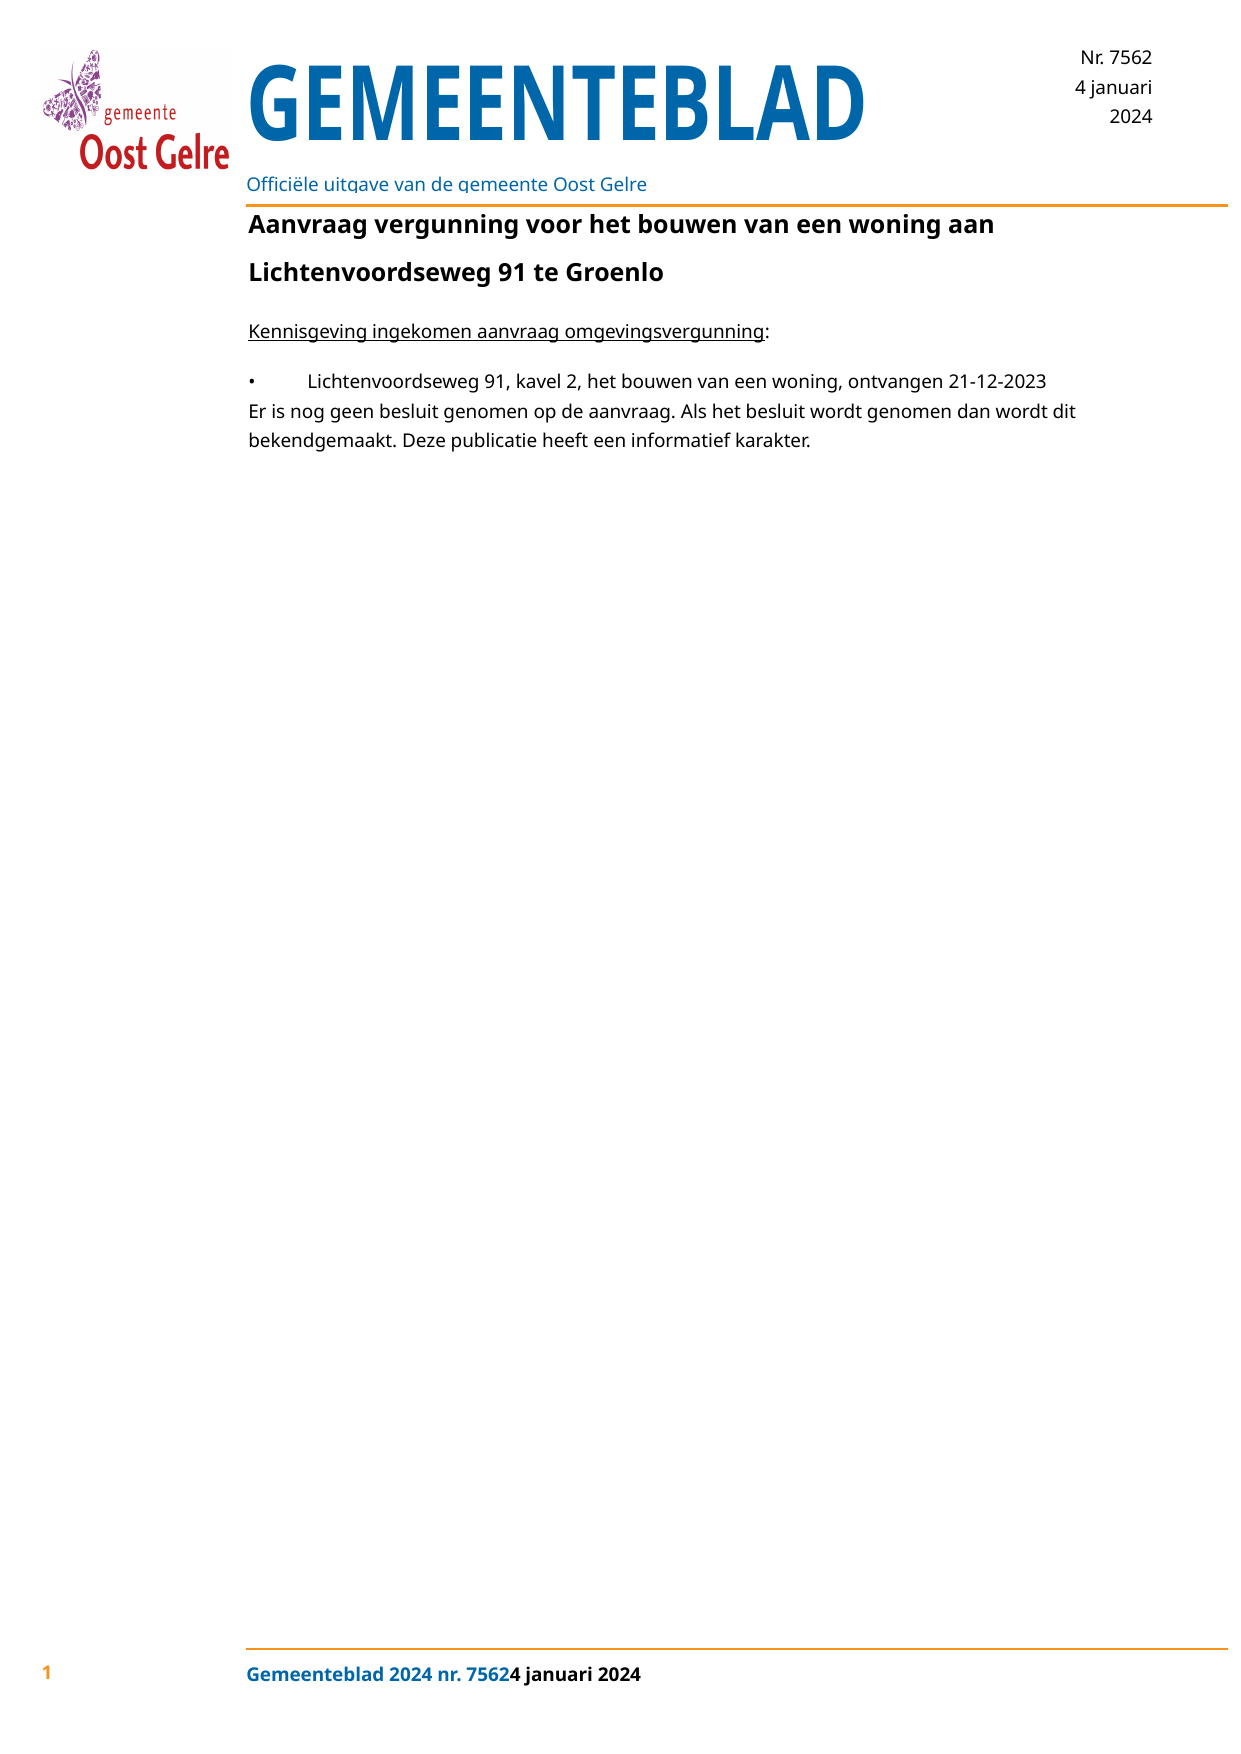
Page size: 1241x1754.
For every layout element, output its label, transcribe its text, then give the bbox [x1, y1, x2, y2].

picture [41, 47, 231, 172]
text Aanvraag vergunning voor het bouwen van een woning aan Lichtenvoordseweg 91 te Groenlo [248, 207, 1152, 288]
list Lichtenvoordseweg 91, kavel 2, het bouwen van een woning, ontvangen 21-12-2023 [248, 368, 1152, 394]
text Er is nog geen besluit genomen op de aanvraag. Als het besluit wordt genomen dan wordt dit bekendgemaakt. Deze publicatie heeft een informatief karakter. [248, 398, 1152, 453]
text Kennisgeving ingekomen aanvraag omgevingsvergunning: [248, 318, 1152, 344]
